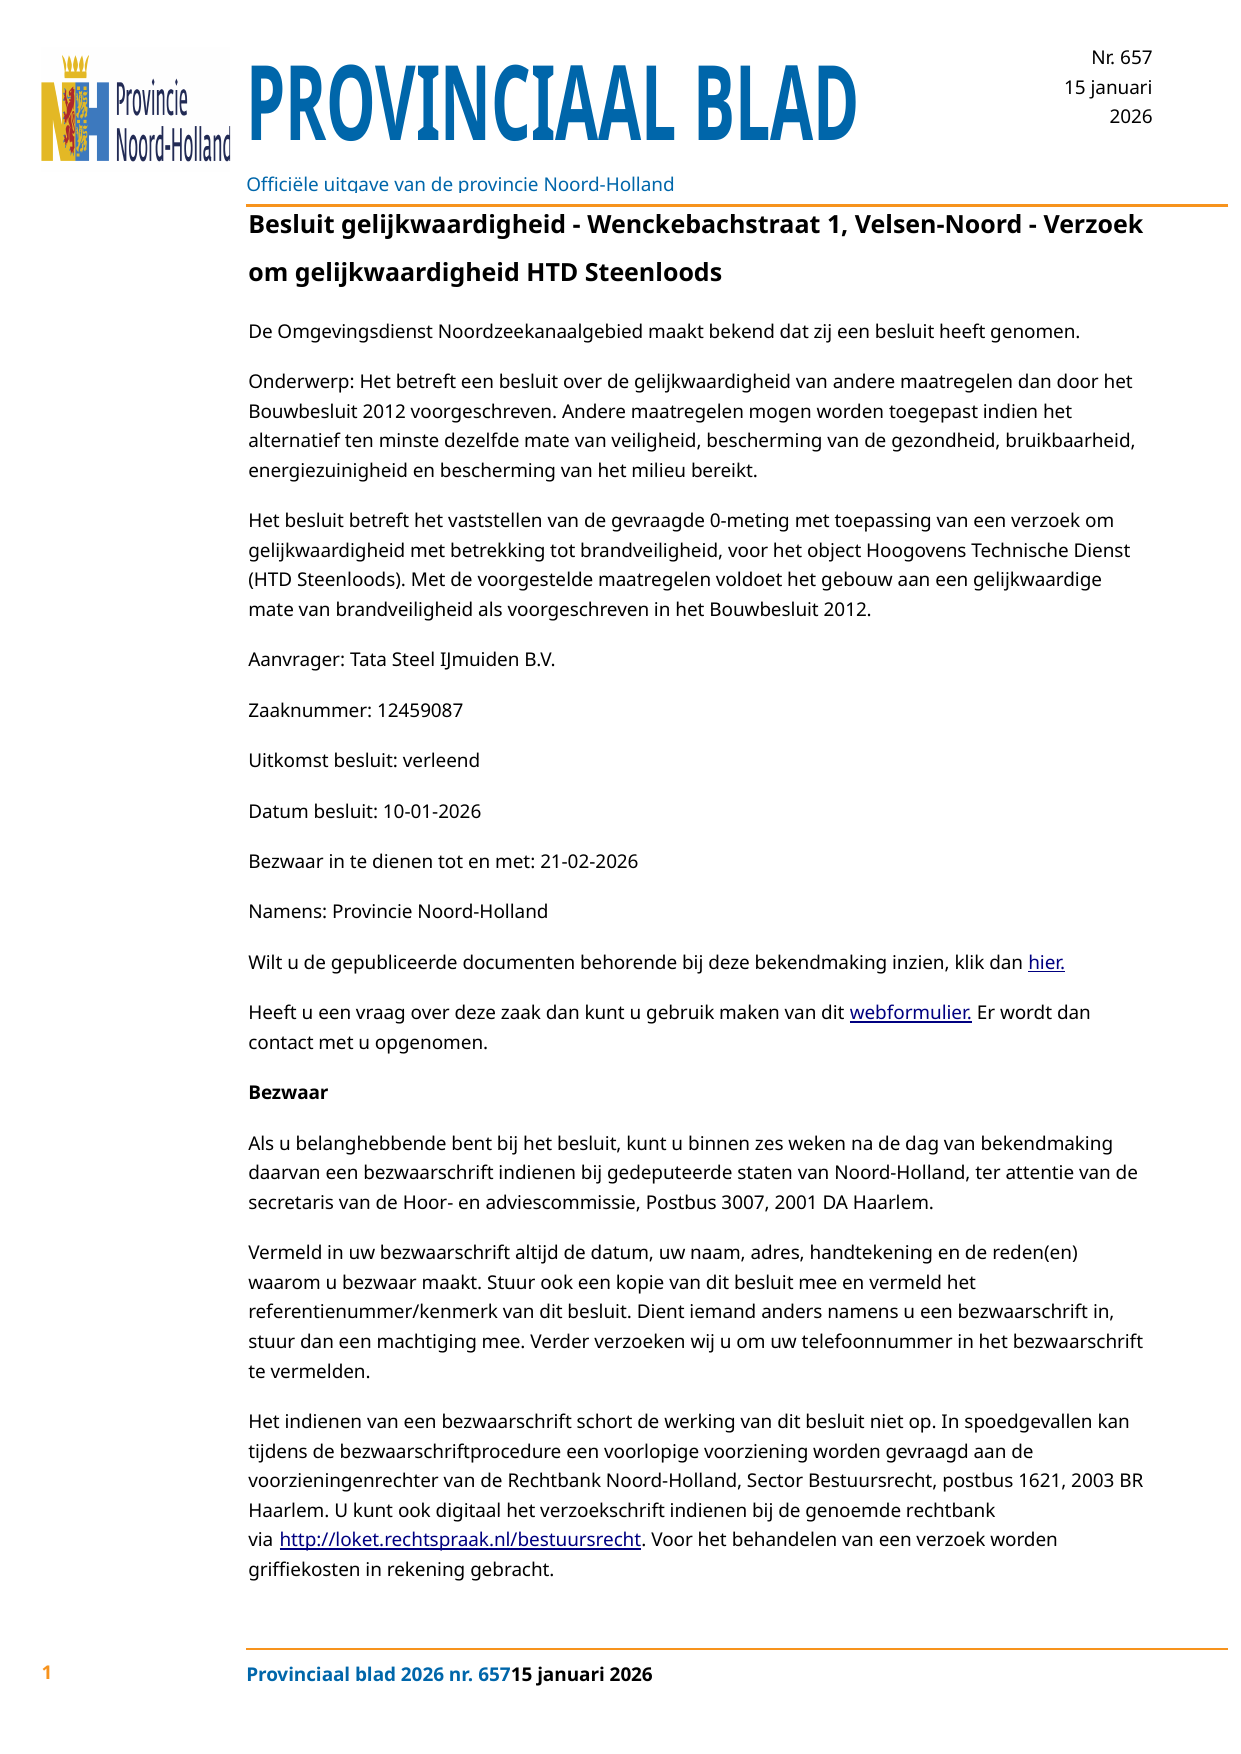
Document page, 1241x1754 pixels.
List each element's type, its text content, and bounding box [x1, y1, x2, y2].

text De Omgevingsdienst Noordzeekanaalgebied maakt bekend dat zij een besluit heeft genomen. [248, 318, 1152, 344]
text Bezwaar [248, 1079, 1152, 1105]
text Wilt u de gepubliceerde documenten behorende bij deze bekendmaking inzien, klik dan hier. [248, 949, 1152, 975]
text Datum besluit: 10-01-2026 [248, 798, 1152, 824]
text Aanvrager: Tata Steel IJmuiden B.V. [248, 647, 1152, 672]
picture [41, 47, 231, 172]
text Zaaknummer: 12459087 [248, 697, 1152, 723]
text Vermeld in uw bezwaarschrift altijd de datum, uw naam, adres, handtekening en de reden(en) waarom u bezwaar maakt. Stuur ook een kopie van dit besluit mee en vermeld het referentienummer/kenmerk van dit besluit. Dient iemand anders namens u een bezwaarschrift in, stuur dan een machtiging mee. Verder verzoeken wij u om uw telefoonnummer in het bezwaarschrift te vermelden. [248, 1239, 1152, 1384]
text Namens: Provincie Noord-Holland [248, 899, 1152, 924]
text Als u belanghebbende bent bij het besluit, kunt u binnen zes weken na de dag van bekendmaking daarvan een bezwaarschrift indienen bij gedeputeerde staten van Noord-Holland, ter attentie van de secretaris van de Hoor- en adviescommissie, Postbus 3007, 2001 DA Haarlem. [248, 1130, 1152, 1215]
text Heeft u een vraag over deze zaak dan kunt u gebruik maken van dit webformulier. Er wordt dan contact met u opgenomen. [248, 999, 1152, 1055]
text Bezwaar in te dienen tot en met: 21-02-2026 [248, 848, 1152, 874]
text Besluit gelijkwaardigheid - Wenckebachstraat 1, Velsen-Noord - Verzoek om gelijkwaardigheid HTD Steenloods [248, 207, 1152, 288]
text Het besluit betreft het vaststellen van de gevraagde 0-meting met toepassing van een verzoek om gelijkwaardigheid met betrekking tot brandveiligheid, voor het object Hoogovens Technische Dienst (HTD Steenloods). Met de voorgestelde maatregelen voldoet het gebouw aan een gelijkwaardige mate van brandveiligheid als voorgeschreven in het Bouwbesluit 2012. [248, 507, 1152, 622]
text Het indienen van een bezwaarschrift schort de werking van dit besluit niet op. In spoedgevallen kan tijdens de bezwaarschriftprocedure een voorlopige voorziening worden gevraagd aan de voorzieningenrechter van de Rechtbank Noord-Holland, Sector Bestuursrecht, postbus 1621, 2003 BR Haarlem. U kunt ook digitaal het verzoekschrift indienen bij de genoemde rechtbank via http://loket.rechtspraak.nl/bestuursrecht. Voor het behandelen van een verzoek worden griffiekosten in rekening gebracht. [248, 1408, 1152, 1582]
text Uitkomst besluit: verleend [248, 747, 1152, 773]
text Onderwerp: Het betreft een besluit over de gelijkwaardigheid van andere maatregelen dan door het Bouwbesluit 2012 voorgeschreven. Andere maatregelen mogen worden toegepast indien het alternatief ten minste dezelfde mate van veiligheid, bescherming van de gezondheid, bruikbaarheid, energiezuinigheid en bescherming van het milieu bereikt. [248, 368, 1152, 483]
